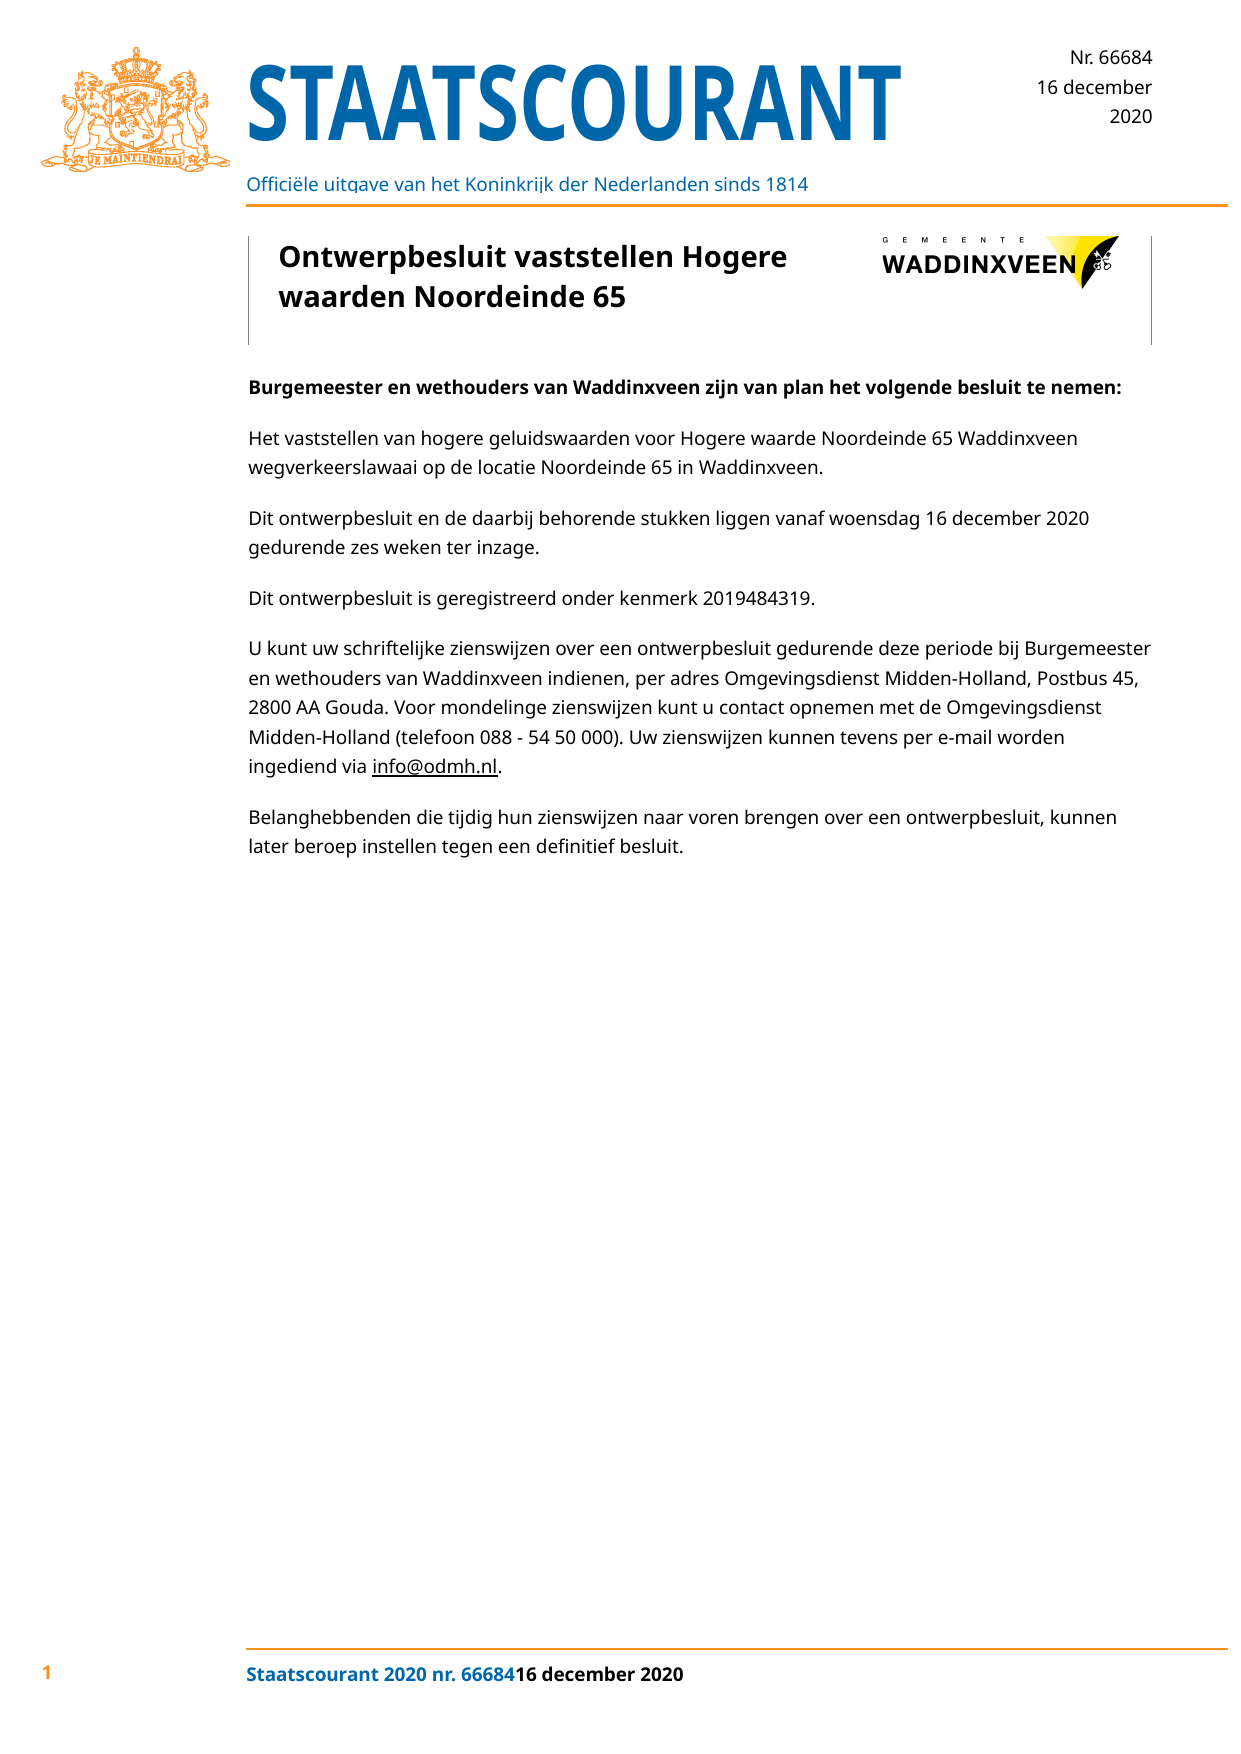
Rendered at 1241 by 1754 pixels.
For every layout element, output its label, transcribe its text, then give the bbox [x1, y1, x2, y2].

text Dit ontwerpbesluit en de daarbij behorende stukken liggen vanaf woensdag 16 december 2020 gedurende zes weken ter inzage. [248, 505, 1152, 560]
text Dit ontwerpbesluit is geregistreerd onder kenmerk 2019484319. [248, 585, 1152, 610]
picture [882, 236, 1119, 289]
table_header [850, 236, 1151, 345]
text Burgemeester en wethouders van Waddinxveen zijn van plan het volgende besluit te nemen: [248, 374, 1152, 400]
text U kunt uw schriftelijke zienswijzen over een ontwerpbesluit gedurende deze periode bij Burgemeester en wethouders van Waddinxveen indienen, per adres Omgevingsdienst Midden-Holland, Postbus 45, 2800 AA Gouda. Voor mondelinge zienswijzen kunt u contact opnemen met de Omgevingsdienst Midden-Holland (telefoon 088 - 54 50 000). Uw zienswijzen kunnen tevens per e-mail worden ingediend via info@odmh.nl. [248, 635, 1152, 779]
picture [41, 47, 231, 172]
table_header Ontwerpbesluit vaststellen Hogere waarden Noordeinde 65 [249, 236, 850, 345]
text Belanghebbenden die tijdig hun zienswijzen naar voren brengen over een ontwerpbesluit, kunnen later beroep instellen tegen een definitief besluit. [248, 804, 1152, 859]
text Het vaststellen van hogere geluidswaarden voor Hogere waarde Noordeinde 65 Waddinxveen wegverkeerslawaai op de locatie Noordeinde 65 in Waddinxveen. [248, 425, 1152, 480]
